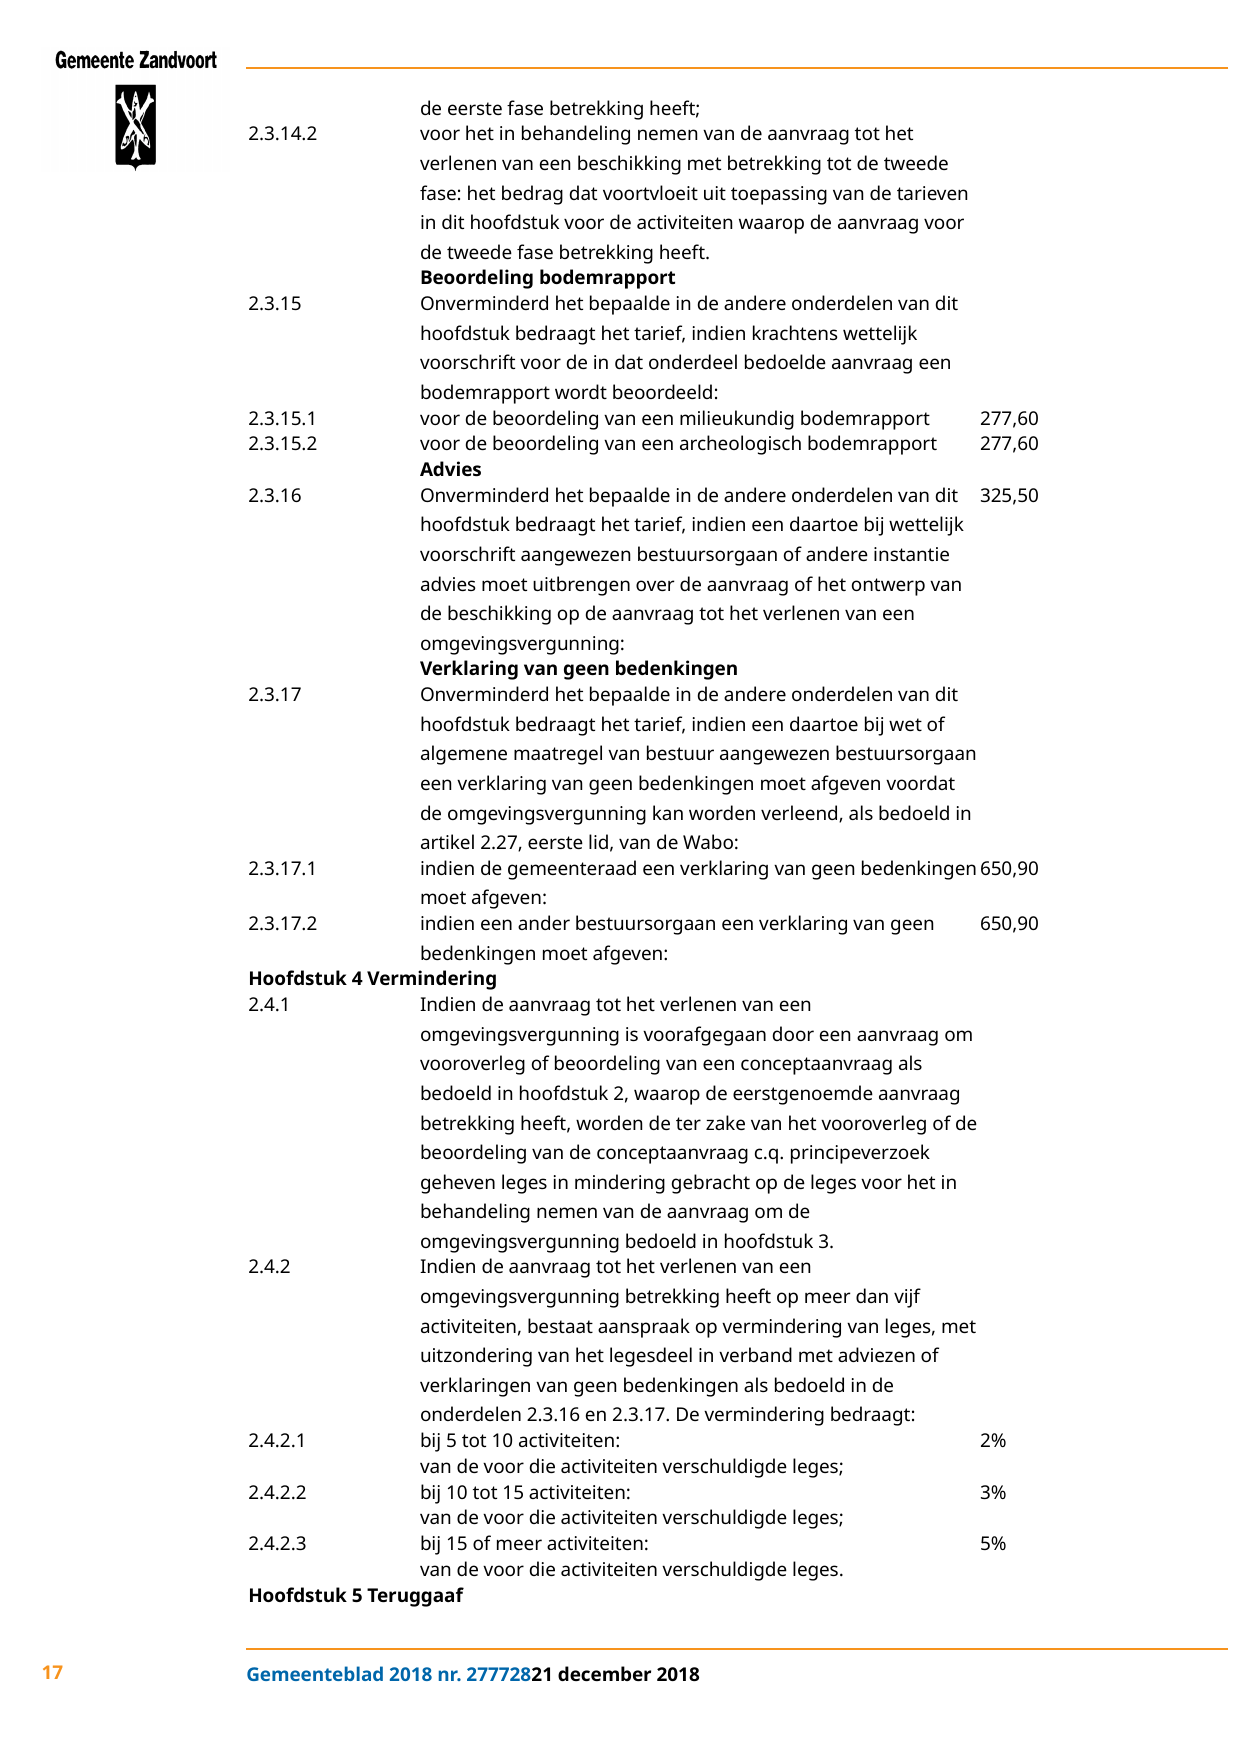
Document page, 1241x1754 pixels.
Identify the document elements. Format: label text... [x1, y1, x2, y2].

table_cell [248, 265, 420, 290]
table_cell 2.3.17.2 [248, 910, 420, 966]
table_cell Hoofdstuk 5 Teruggaaf [248, 1582, 980, 1607]
table_cell 2.3.17.1 [248, 855, 420, 910]
table_cell 2.4.1 [248, 991, 420, 1254]
table_cell [980, 290, 1152, 405]
table_cell bij 5 tot 10 activiteiten: [420, 1428, 980, 1453]
table_cell bij 10 tot 15 activiteiten: [420, 1479, 980, 1504]
table_cell 2.4.2.3 [248, 1530, 420, 1556]
table_cell 2.3.16 [248, 482, 420, 656]
table_cell [248, 1453, 420, 1479]
table_cell voor het in behandeling nemen van de aanvraag tot het verlenen van een beschikking met betrekking tot de tweede fase: het bedrag dat voortvloeit uit toepassing van de tarieven in dit hoofdstuk voor de activiteiten waarop de aanvraag voor de tweede fase betrekking heeft. [420, 121, 980, 264]
table_cell indien de gemeenteraad een verklaring van geen bedenkingen moet afgeven: [420, 855, 980, 910]
table_cell Beoordeling bodemrapport [420, 265, 980, 290]
table_cell Onverminderd het bepaalde in de andere onderdelen van dit hoofdstuk bedraagt het tarief, indien krachtens wettelijk voorschrift voor de in dat onderdeel bedoelde aanvraag een bodemrapport wordt beoordeeld: [420, 290, 980, 405]
table_cell [248, 95, 420, 121]
table_cell 2.4.2.2 [248, 1479, 420, 1504]
table_cell [980, 95, 1152, 121]
table_cell 2.3.15 [248, 290, 420, 405]
table_cell [980, 1453, 1152, 1479]
table_cell [248, 656, 420, 681]
table_cell [980, 1556, 1152, 1582]
table_cell de eerste fase betrekking heeft; [420, 95, 980, 121]
table_cell voor de beoordeling van een milieukundig bodemrapport [420, 405, 980, 431]
table_cell [980, 991, 1152, 1254]
table_cell Advies [420, 456, 980, 482]
table_cell Onverminderd het bepaalde in de andere onderdelen van dit hoofdstuk bedraagt het tarief, indien een daartoe bij wettelijk voorschrift aangewezen bestuursorgaan of andere instantie advies moet uitbrengen over de aanvraag of het ontwerp van de beschikking op de aanvraag tot het verlenen van een omgevingsvergunning: [420, 482, 980, 656]
table_cell 3% [980, 1479, 1152, 1504]
table_cell 650,90 [980, 910, 1152, 966]
table_cell [980, 966, 1152, 991]
table_cell van de voor die activiteiten verschuldigde leges; [420, 1505, 980, 1530]
table_cell 5% [980, 1530, 1152, 1556]
table_cell Hoofdstuk 4 Vermindering [248, 966, 980, 991]
table_cell [980, 456, 1152, 482]
table_cell [980, 656, 1152, 681]
table_cell 2.3.14.2 [248, 121, 420, 264]
table_cell bij 15 of meer activiteiten: [420, 1530, 980, 1556]
table_cell [248, 456, 420, 482]
table_cell 325,50 [980, 482, 1152, 656]
table_cell 277,60 [980, 431, 1152, 456]
table_cell [980, 681, 1152, 855]
table_cell 2.3.17 [248, 681, 420, 855]
table_cell Indien de aanvraag tot het verlenen van een omgevingsvergunning is voorafgegaan door een aanvraag om vooroverleg of beoordeling van een conceptaanvraag als bedoeld in hoofdstuk 2, waarop de eerstgenoemde aanvraag betrekking heeft, worden de ter zake van het vooroverleg of de beoordeling van de conceptaanvraag c.q. principeverzoek geheven leges in mindering gebracht op de leges voor het in behandeling nemen van de aanvraag om de omgevingsvergunning bedoeld in hoofdstuk 3. [420, 991, 980, 1254]
table_cell van de voor die activiteiten verschuldigde leges; [420, 1453, 980, 1479]
table_cell [980, 1582, 1152, 1607]
table_cell Verklaring van geen bedenkingen [420, 656, 980, 681]
table_cell 2% [980, 1428, 1152, 1453]
table_cell 2.3.15.1 [248, 405, 420, 431]
table_cell voor de beoordeling van een archeologisch bodemrapport [420, 431, 980, 456]
table_cell [980, 1505, 1152, 1530]
table_cell 277,60 [980, 405, 1152, 431]
table_cell 650,90 [980, 855, 1152, 910]
table_cell [980, 121, 1152, 264]
table_cell [248, 1505, 420, 1530]
table_cell indien een ander bestuursorgaan een verklaring van geen bedenkingen moet afgeven: [420, 910, 980, 966]
table_cell 2.3.15.2 [248, 431, 420, 456]
table_cell 2.4.2 [248, 1254, 420, 1427]
picture [41, 47, 231, 172]
table_cell Onverminderd het bepaalde in de andere onderdelen van dit hoofdstuk bedraagt het tarief, indien een daartoe bij wet of algemene maatregel van bestuur aangewezen bestuursorgaan een verklaring van geen bedenkingen moet afgeven voordat de omgevingsvergunning kan worden verleend, als bedoeld in artikel 2.27, eerste lid, van de Wabo: [420, 681, 980, 855]
table_cell van de voor die activiteiten verschuldigde leges. [420, 1556, 980, 1582]
table_cell [980, 265, 1152, 290]
table_cell [980, 1254, 1152, 1427]
table_cell 2.4.2.1 [248, 1428, 420, 1453]
table_cell [248, 1556, 420, 1582]
table_cell Indien de aanvraag tot het verlenen van een omgevingsvergunning betrekking heeft op meer dan vijf activiteiten, bestaat aanspraak op vermindering van leges, met uitzondering van het legesdeel in verband met adviezen of verklaringen van geen bedenkingen als bedoeld in de onderdelen 2.3.16 en 2.3.17. De vermindering bedraagt: [420, 1254, 980, 1427]
